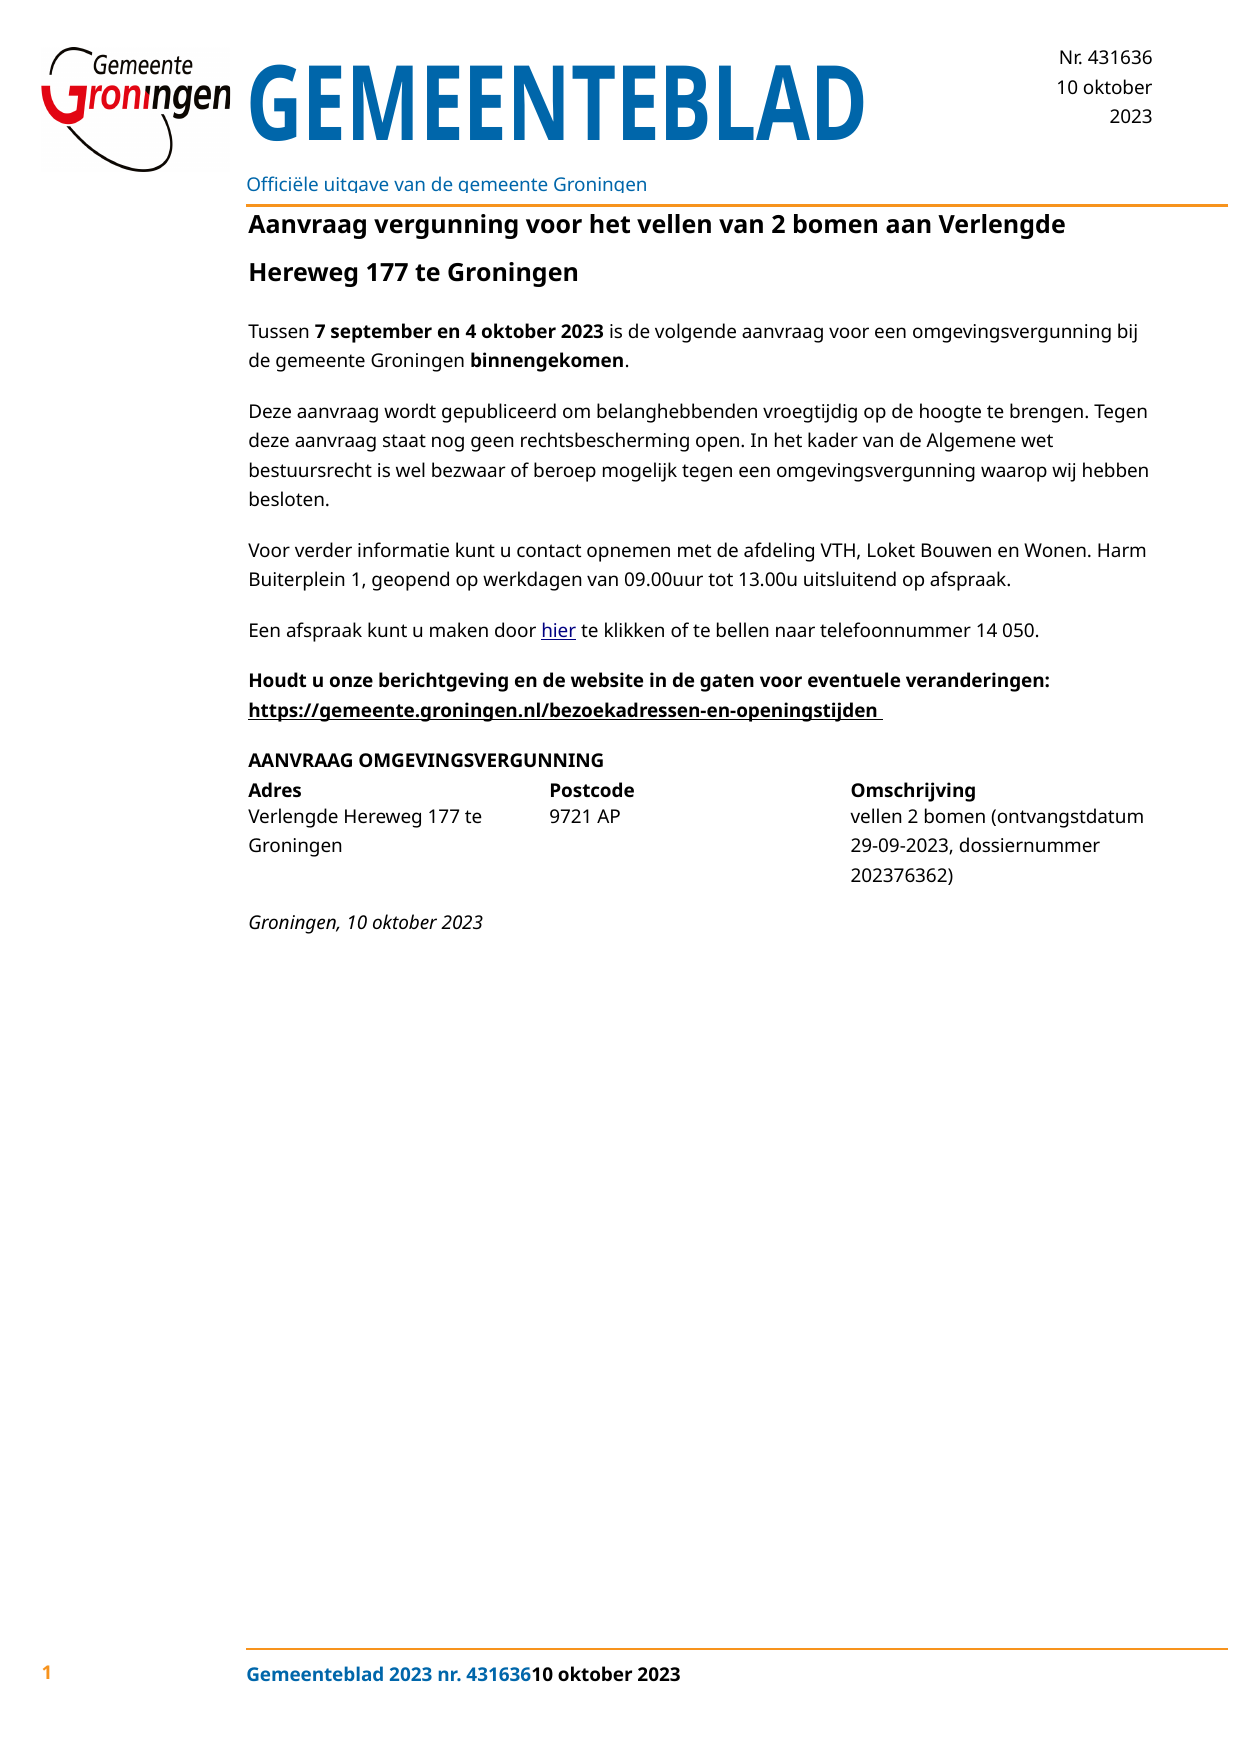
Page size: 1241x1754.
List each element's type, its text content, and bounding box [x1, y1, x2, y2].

text Tussen 7 september en 4 oktober 2023 is de volgende aanvraag voor een omgevingsvergunning bij de gemeente Groningen binnengekomen. [248, 318, 1152, 373]
table_cell Verlengde Hereweg 177 te Groningen [248, 803, 549, 888]
text Deze aanvraag wordt gepubliceerd om belanghebbenden vroegtijdig op de hoogte te brengen. Tegen deze aanvraag staat nog geen rechtsbescherming open. In het kader van de Algemene wet bestuursrecht is wel bezwaar of beroep mogelijk tegen een omgevingsvergunning waarop wij hebben besloten. [248, 398, 1152, 512]
table_header Adres [248, 777, 549, 803]
text Een afspraak kunt u maken door hier te klikken of te bellen naar telefoonnummer 14 050. [248, 617, 1152, 643]
text Houdt u onze berichtgeving en de website in de gaten voor eventuele veranderingen: https://gemeente.groningen.nl/bezoekadressen-en-openingstijden [248, 667, 1152, 723]
text Voor verder informatie kunt u contact opnemen met de afdeling VTH, Loket Bouwen en Wonen. Harm Buiterplein 1, geopend op werkdagen van 09.00uur tot 13.00u uitsluitend op afspraak. [248, 537, 1152, 592]
table_cell 9721 AP [549, 803, 850, 888]
table_header Omschrijving [850, 777, 1152, 803]
text AANVRAAG OMGEVINGSVERGUNNING [248, 747, 1152, 773]
table_cell vellen 2 bomen (ontvangstdatum 29-09-2023, dossiernummer 202376362) [850, 803, 1152, 888]
text Groningen, 10 oktober 2023 [248, 909, 1152, 935]
table_header Postcode [549, 777, 850, 803]
text Aanvraag vergunning voor het vellen van 2 bomen aan Verlengde Hereweg 177 te Groningen [248, 207, 1152, 288]
picture [41, 47, 231, 172]
